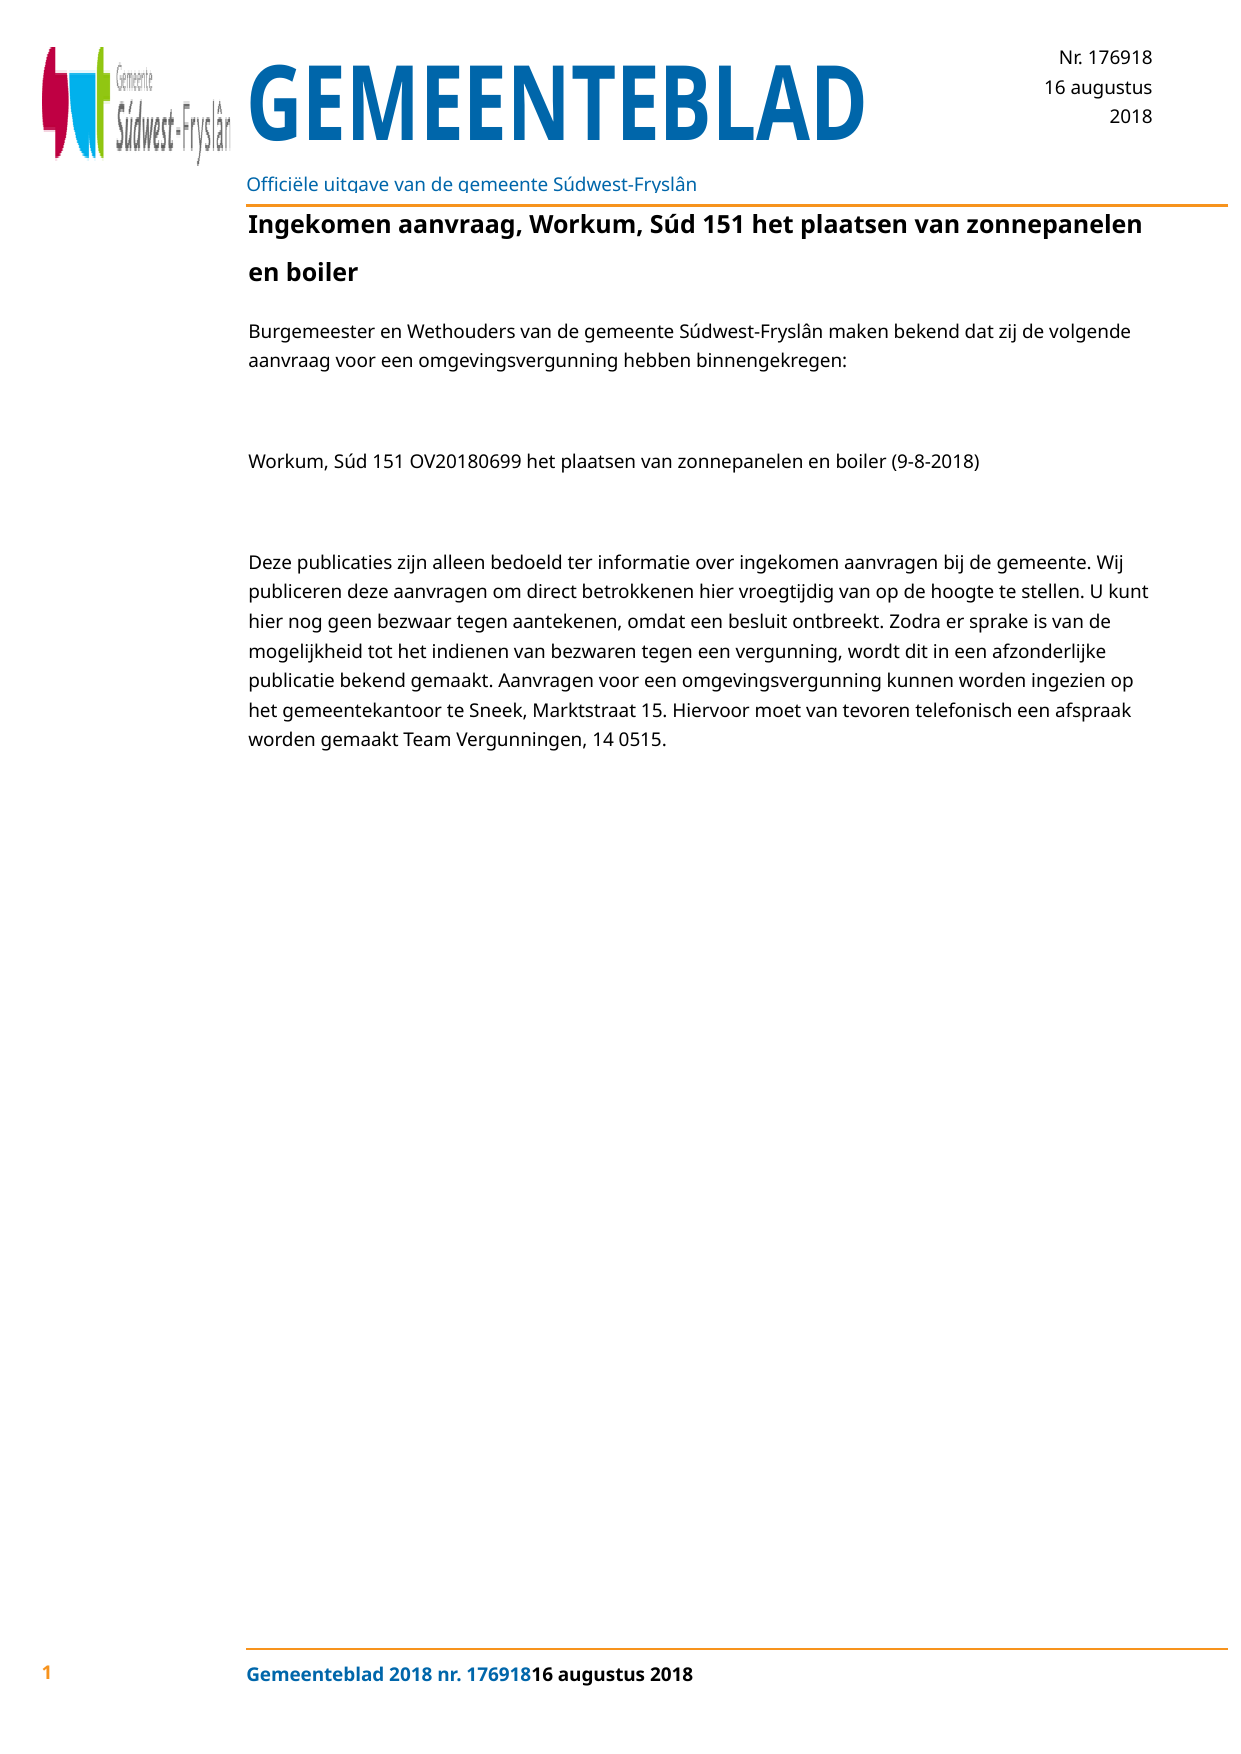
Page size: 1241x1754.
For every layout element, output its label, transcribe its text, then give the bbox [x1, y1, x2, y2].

text Workum, Súd 151 OV20180699 het plaatsen van zonnepanelen en boiler (9-8-2018) [248, 448, 1152, 474]
text Deze publicaties zijn alleen bedoeld ter informatie over ingekomen aanvragen bij de gemeente. Wij publiceren deze aanvragen om direct betrokkenen hier vroegtijdig van op de hoogte te stellen. U kunt hier nog geen bezwaar tegen aantekenen, omdat een besluit ontbreekt. Zodra er sprake is van de mogelijkheid tot het indienen van bezwaren tegen een vergunning, wordt dit in een afzonderlijke publicatie bekend gemaakt. Aanvragen voor een omgevingsvergunning kunnen worden ingezien op het gemeentekantoor te Sneek, Marktstraat 15. Hiervoor moet van tevoren telefonisch een afspraak worden gemaakt Team Vergunningen, 14 0515. [248, 549, 1152, 752]
text Ingekomen aanvraag, Workum, Súd 151 het plaatsen van zonnepanelen en boiler [248, 207, 1152, 288]
text Burgemeester en Wethouders van de gemeente Súdwest-Fryslân maken bekend dat zij de volgende aanvraag voor een omgevingsvergunning hebben binnengekregen: [248, 318, 1152, 373]
picture [41, 47, 231, 172]
